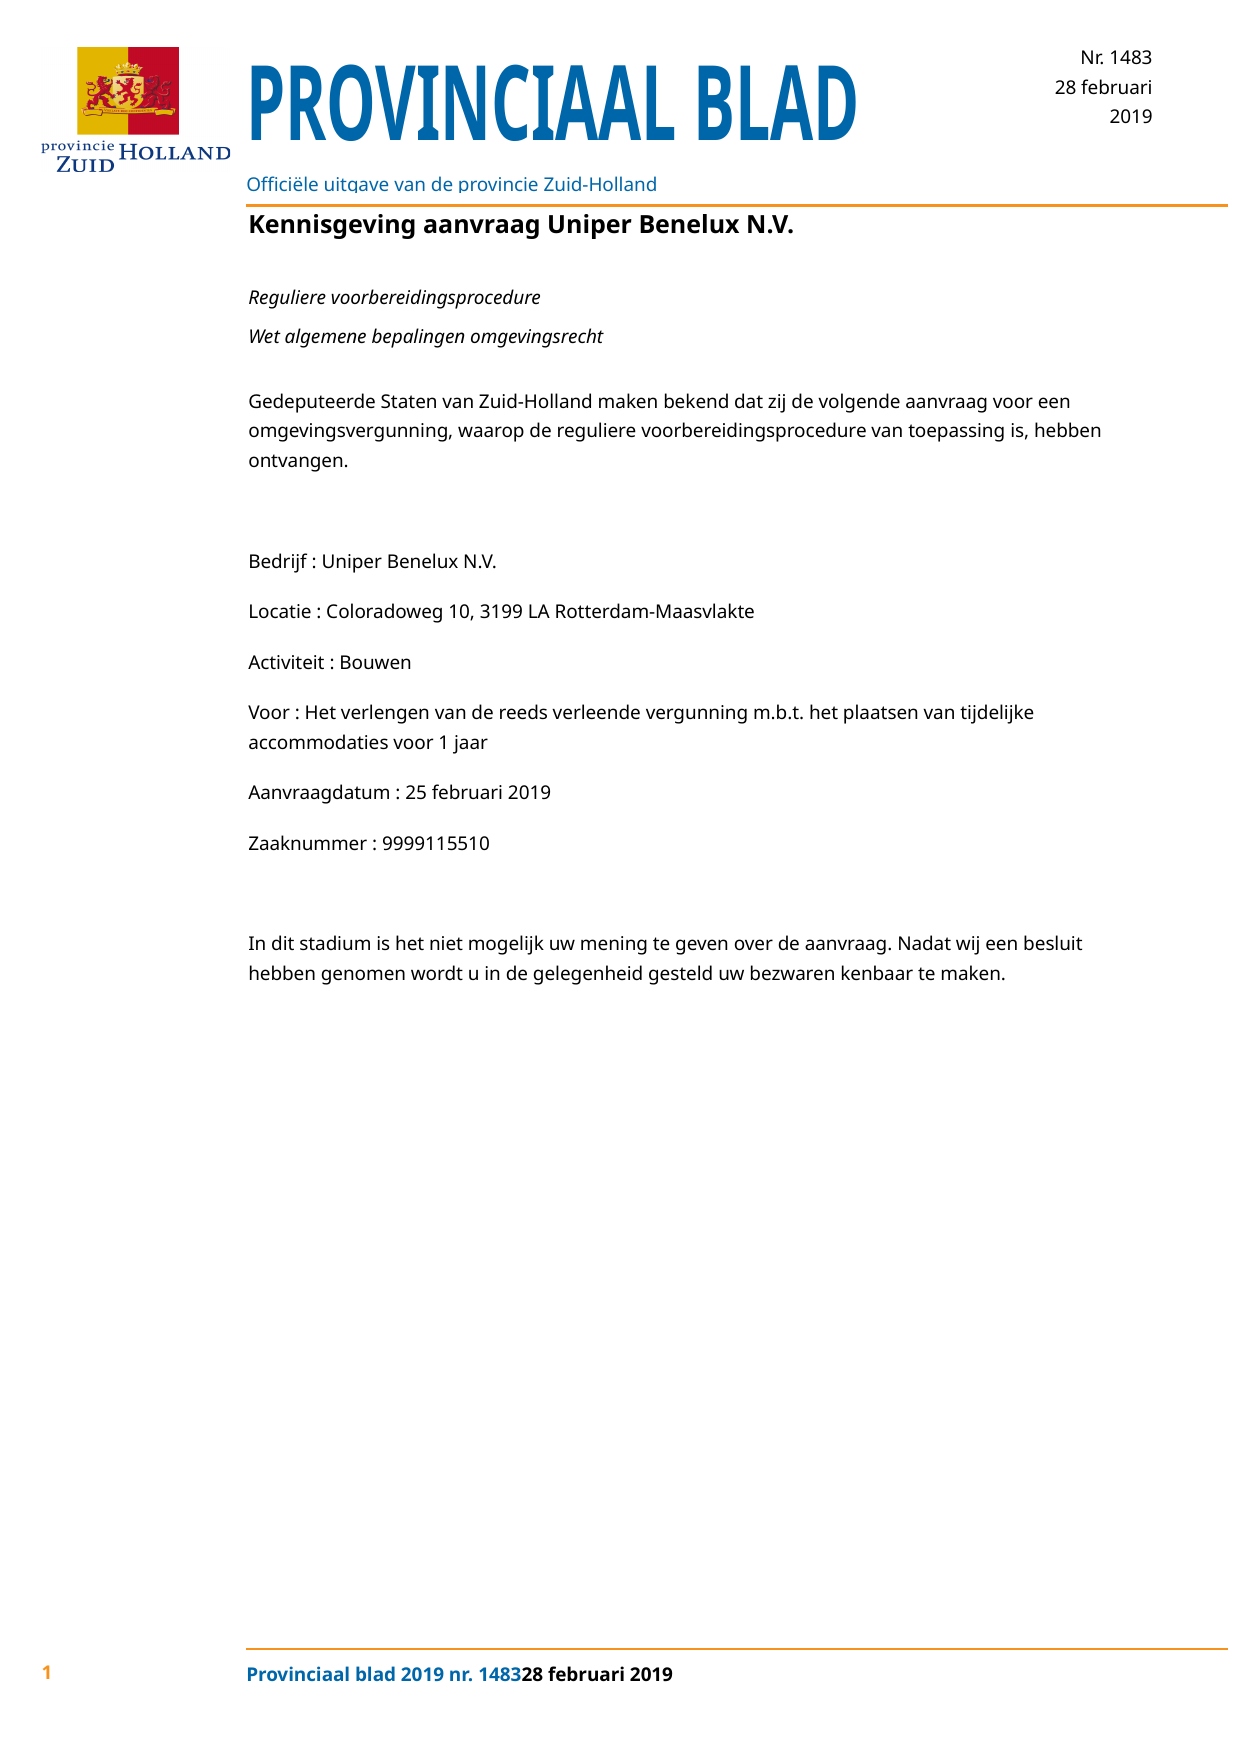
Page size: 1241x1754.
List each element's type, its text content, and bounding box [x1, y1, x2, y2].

text Gedeputeerde Staten van Zuid-Holland maken bekend dat zij de volgende aanvraag voor een omgevingsvergunning, waarop de reguliere voorbereidingsprocedure van toepassing is, hebben ontvangen. [248, 388, 1152, 473]
text In dit stadium is het niet mogelijk uw mening te geven over de aanvraag. Nadat wij een besluit hebben genomen wordt u in de gelegenheid gesteld uw bezwaren kenbaar te maken. [248, 931, 1152, 986]
text Kennisgeving aanvraag Uniper Benelux N.V. [248, 207, 1152, 241]
text Aanvraagdatum : 25 februari 2019 [248, 779, 1152, 805]
text Activiteit : Bouwen [248, 649, 1152, 675]
text Voor : Het verlengen van de reeds verleende vergunning m.b.t. het plaatsen van tijdelijke accommodaties voor 1 jaar [248, 699, 1152, 755]
text Zaaknummer : 9999115510 [248, 830, 1152, 856]
text Bedrijf : Uniper Benelux N.V. [248, 548, 1152, 574]
text Reguliere voorbereidingsprocedure [248, 284, 1152, 309]
text Locatie : Coloradoweg 10, 3199 LA Rotterdam-Maasvlakte [248, 598, 1152, 624]
text Wet algemene bepalingen omgevingsrecht [248, 323, 1152, 349]
picture [41, 47, 231, 172]
